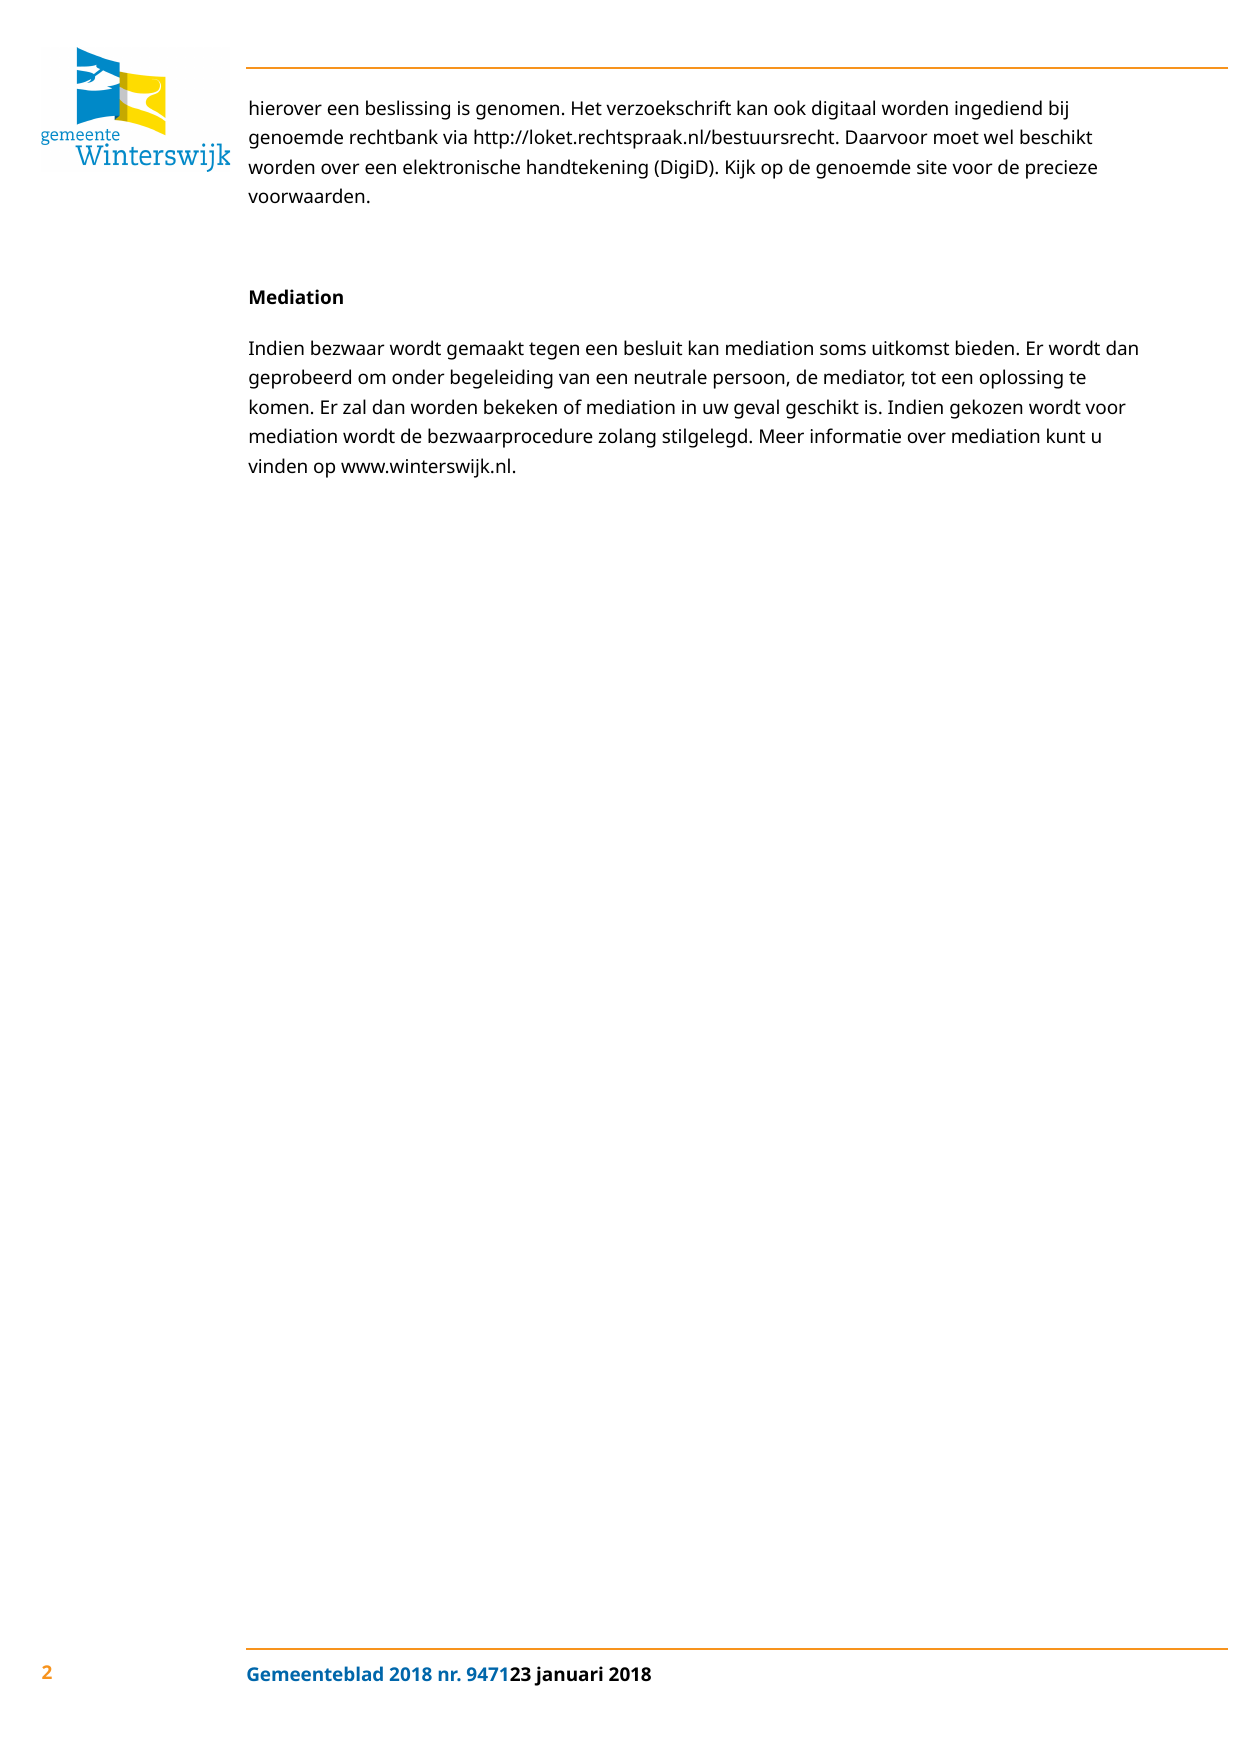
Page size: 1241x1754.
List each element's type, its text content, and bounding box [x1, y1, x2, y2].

text Mediation [248, 284, 1152, 310]
picture [41, 47, 231, 172]
text Indien bezwaar wordt gemaakt tegen een besluit kan mediation soms uitkomst bieden. Er wordt dan geprobeerd om onder begeleiding van een neutrale persoon, de mediator, tot een oplossing te komen. Er zal dan worden bekeken of mediation in uw geval geschikt is. Indien gekozen wordt voor mediation wordt de bezwaarprocedure zolang stilgelegd. Meer informatie over mediation kunt u vinden op www.winterswijk.nl. [248, 335, 1152, 479]
text hierover een beslissing is genomen. Het verzoekschrift kan ook digitaal worden ingediend bij genoemde rechtbank via http://loket.rechtspraak.nl/bestuursrecht. Daarvoor moet wel beschikt worden over een elektronische handtekening (DigiD). Kijk op de genoemde site voor de precieze voorwaarden. [248, 95, 1152, 209]
picture [225, 153, 231, 162]
